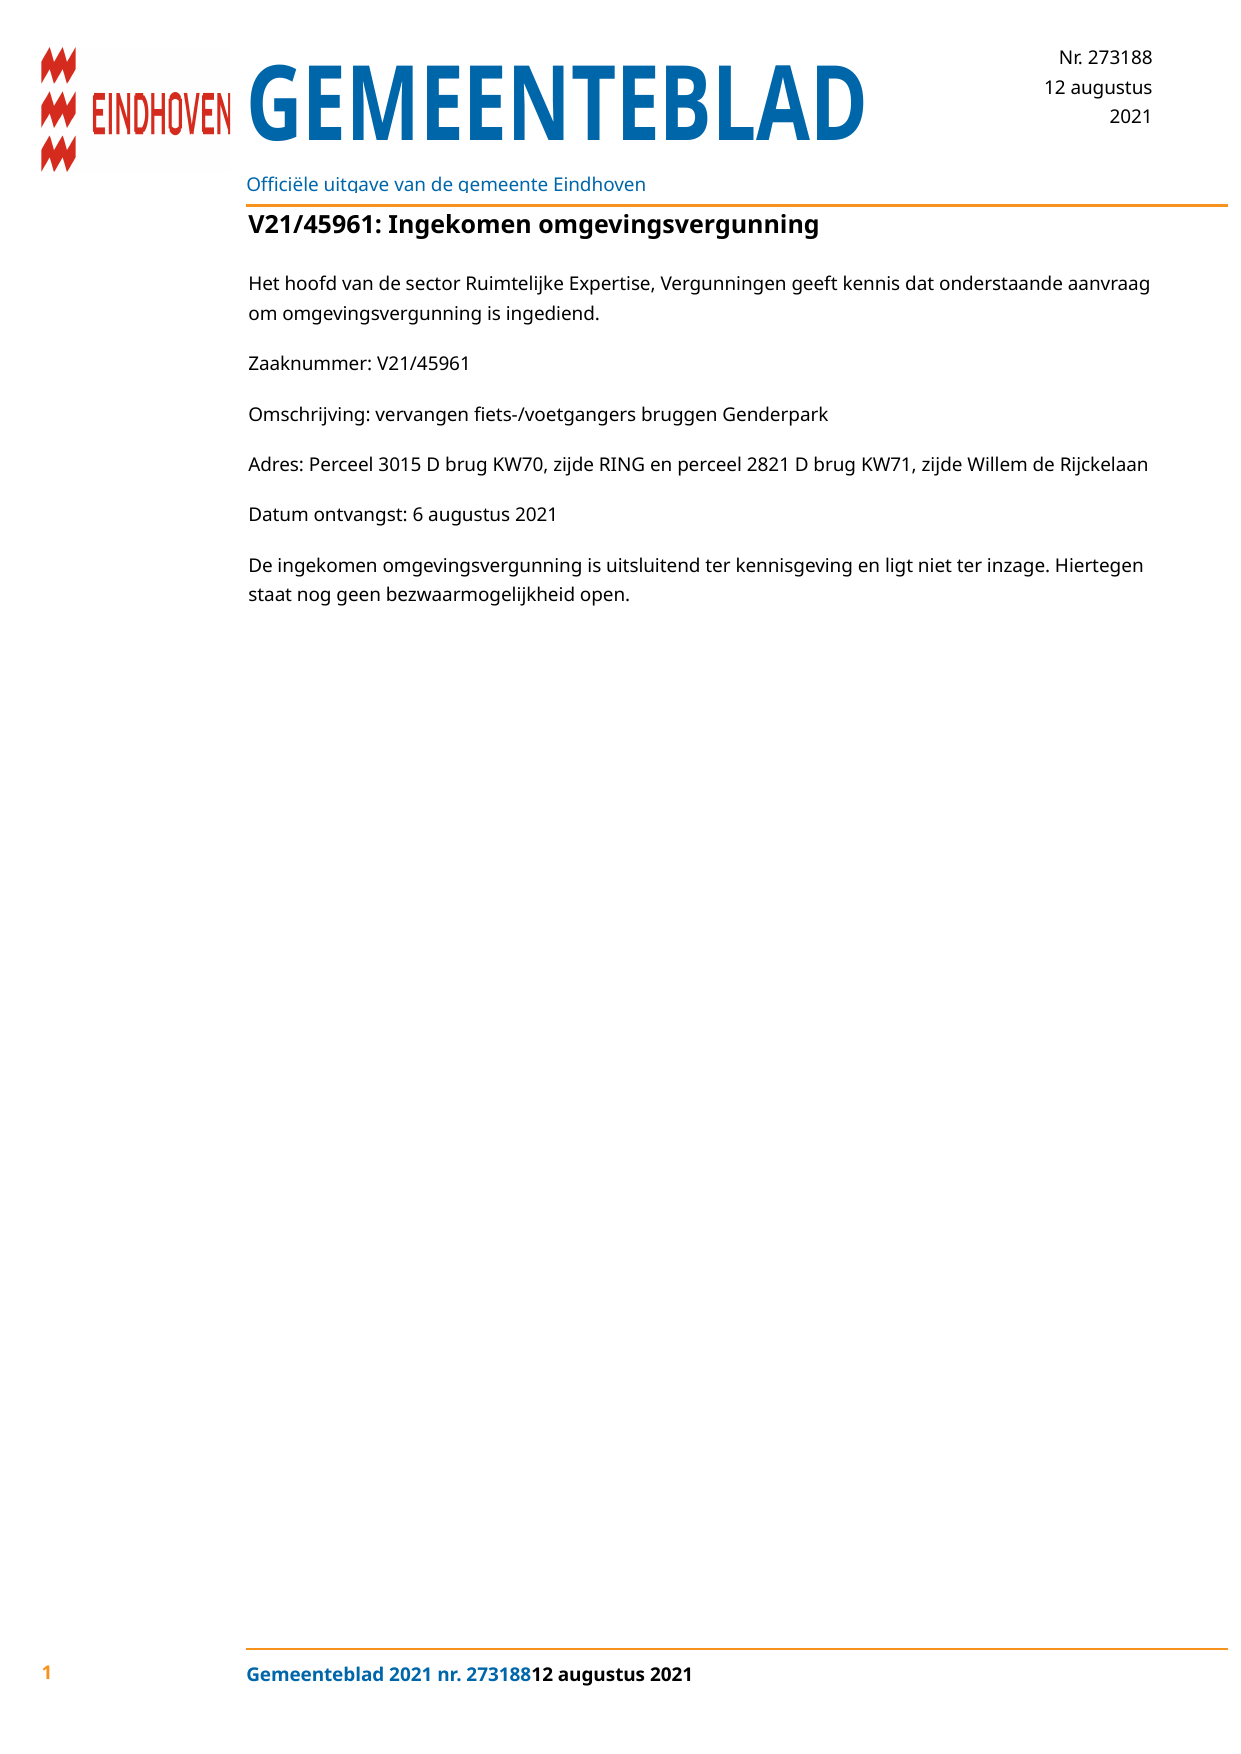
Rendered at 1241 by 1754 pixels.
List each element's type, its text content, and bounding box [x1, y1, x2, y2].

text Het hoofd van de sector Ruimtelijke Expertise, Vergunningen geeft kennis dat onderstaande aanvraag om omgevingsvergunning is ingediend. [248, 270, 1152, 326]
text V21/45961: Ingekomen omgevingsvergunning [248, 207, 1152, 241]
text Zaaknummer: V21/45961 [248, 350, 1152, 376]
picture [41, 47, 231, 172]
text Datum ontvangst: 6 augustus 2021 [248, 502, 1152, 527]
text Adres: Perceel 3015 D brug KW70, zijde RING en perceel 2821 D brug KW71, zijde Willem de Rijckelaan [248, 451, 1152, 477]
text Omschrijving: vervangen fiets-/voetgangers bruggen Genderpark [248, 401, 1152, 426]
text De ingekomen omgevingsvergunning is uitsluitend ter kennisgeving en ligt niet ter inzage. Hiertegen staat nog geen bezwaarmogelijkheid open. [248, 552, 1152, 607]
